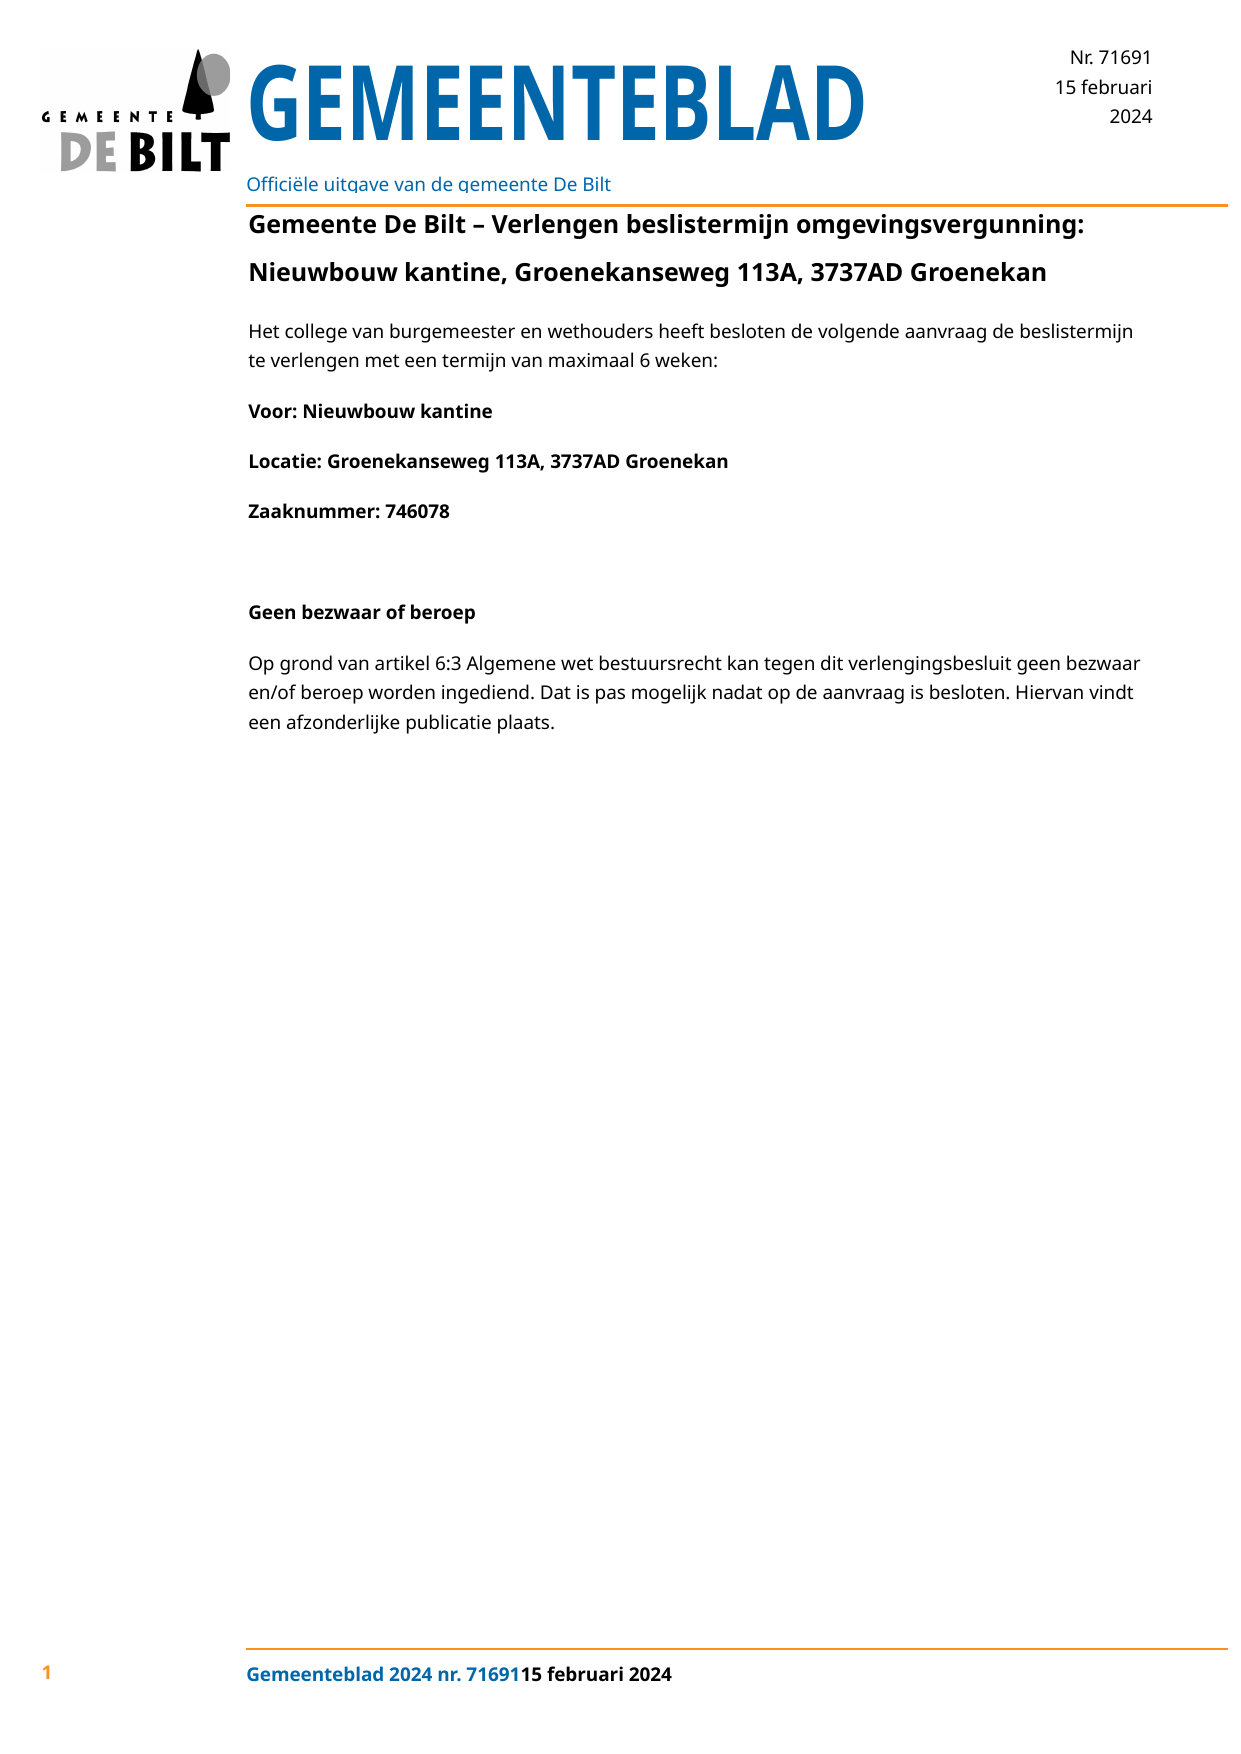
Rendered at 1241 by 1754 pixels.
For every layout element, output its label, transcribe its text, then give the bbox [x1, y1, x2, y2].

text Gemeente De Bilt – Verlengen beslistermijn omgevingsvergunning: Nieuwbouw kantine, Groenekanseweg 113A, 3737AD Groenekan [248, 207, 1152, 288]
text Zaaknummer: 746078 [248, 499, 1152, 524]
text Geen bezwaar of beroep [248, 599, 1152, 625]
picture [41, 47, 231, 172]
text Voor: Nieuwbouw kantine [248, 398, 1152, 424]
text Het college van burgemeester en wethouders heeft besloten de volgende aanvraag de beslistermijn te verlengen met een termijn van maximaal 6 weken: [248, 318, 1152, 373]
text Op grond van artikel 6:3 Algemene wet bestuursrecht kan tegen dit verlengingsbesluit geen bezwaar en/of beroep worden ingediend. Dat is pas mogelijk nadat op de aanvraag is besloten. Hiervan vindt een afzonderlijke publicatie plaats. [248, 650, 1152, 735]
text Locatie: Groenekanseweg 113A, 3737AD Groenekan [248, 448, 1152, 474]
